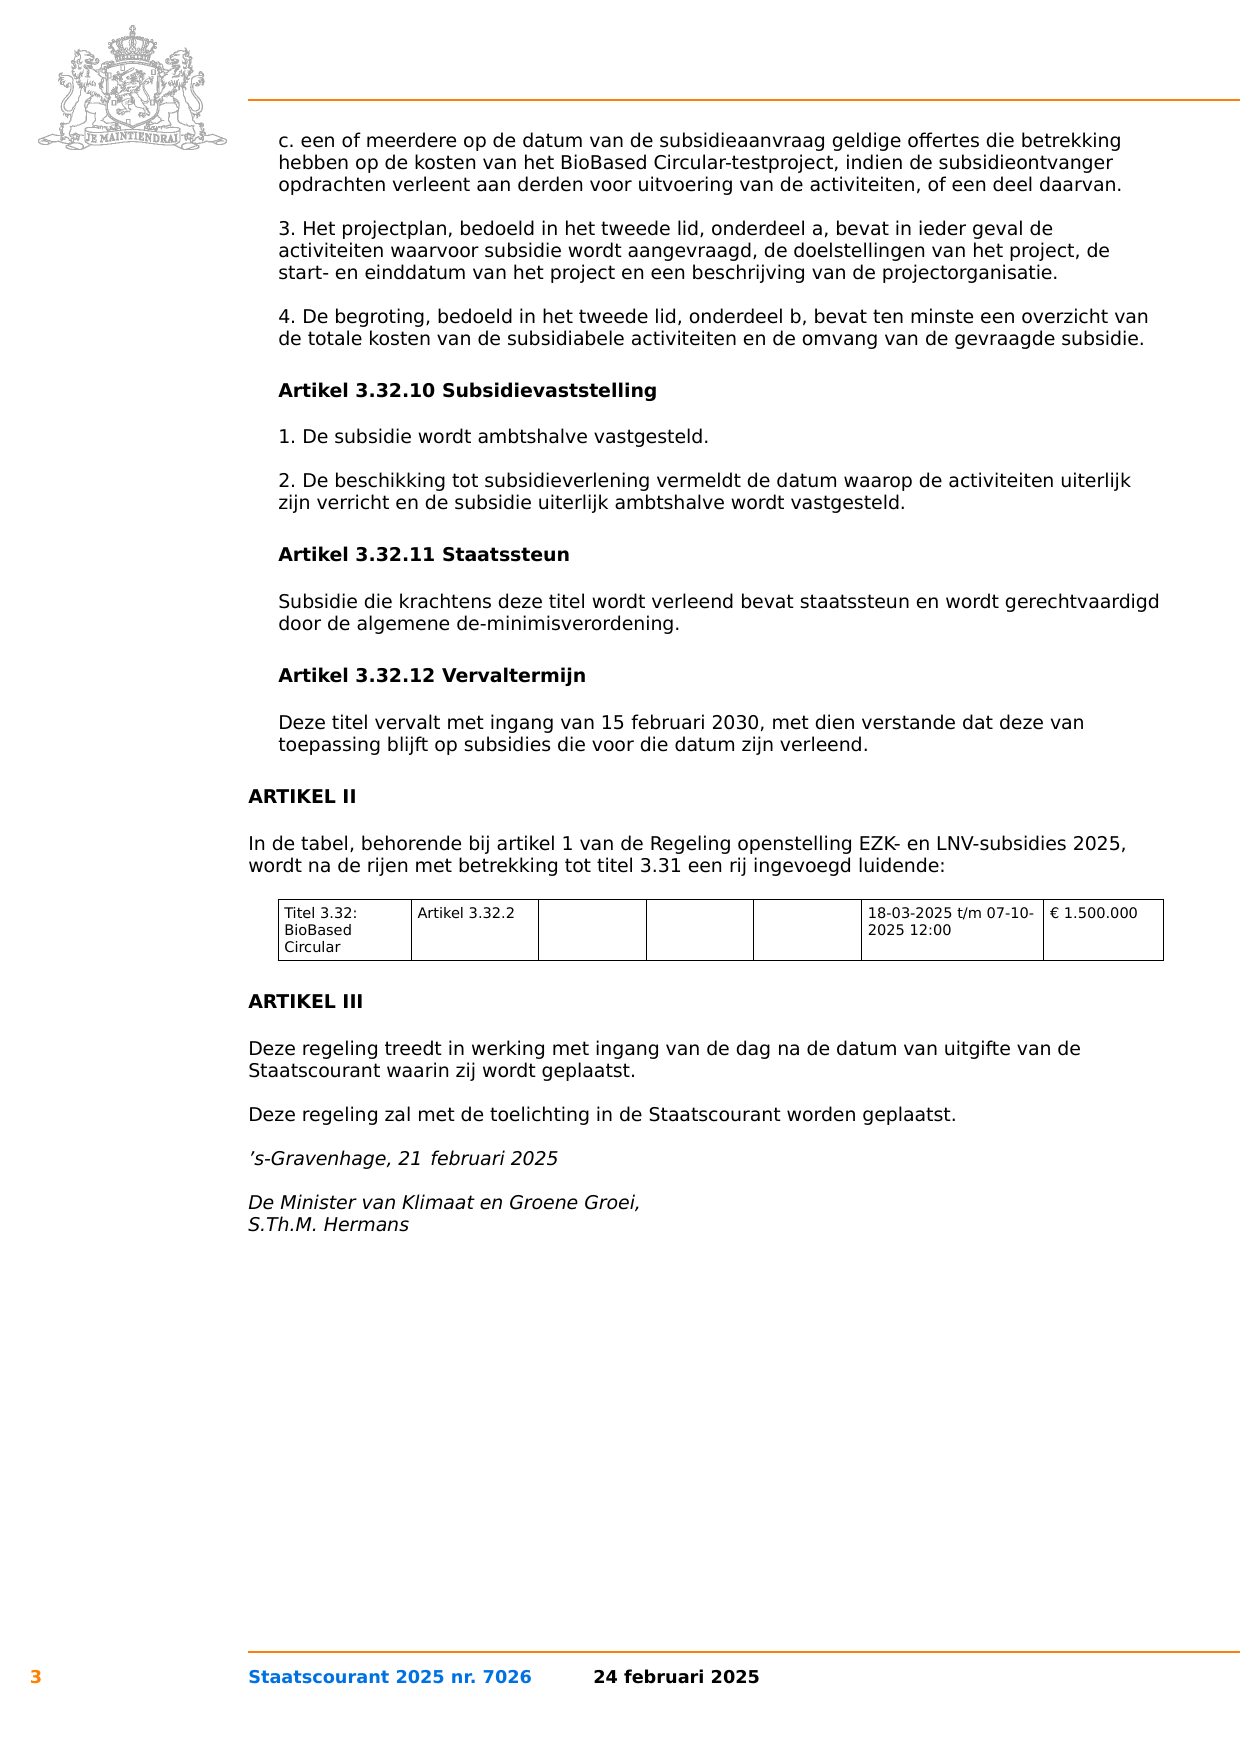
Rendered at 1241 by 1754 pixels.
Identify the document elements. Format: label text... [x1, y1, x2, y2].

text Deze titel vervalt met ingang van 15 februari 2030, met dien verstande dat deze van toepassing blijft op subsidies die voor die datum zijn verleend. [278, 712, 1163, 756]
table_header [754, 900, 861, 960]
text ’s-Gravenhage, 21 februari 2025 [248, 1148, 1163, 1170]
text Subsidie die krachtens deze titel wordt verleend bevat staatssteun en wordt gerechtvaardigd door de algemene de-minimisverordening. [278, 591, 1163, 635]
text c. een of meerdere op de datum van de subsidieaanvraag geldige offertes die betrekking hebben op de kosten van het BioBased Circular-testproject, indien de subsidieontvanger opdrachten verleent aan derden voor uitvoering van de activiteiten, of een deel daarvan. [278, 130, 1163, 196]
table_header [647, 900, 753, 960]
subtitle Artikel 3.32.10 Subsidievaststelling [278, 379, 1163, 401]
text 1. De subsidie wordt ambtshalve vastgesteld. [278, 426, 1163, 448]
table_header € 1.500.000 [1044, 900, 1163, 960]
subtitle ARTIKEL III [248, 991, 1163, 1013]
text 4. De begroting, bedoeld in het tweede lid, onderdeel b, bevat ten minste een overzicht van de totale kosten van de subsidiabele activiteiten en de omvang van de gevraagde subsidie. [278, 306, 1163, 349]
subtitle ARTIKEL II [248, 786, 1163, 808]
picture [38, 25, 227, 150]
text Deze regeling treedt in werking met ingang van de dag na de datum van uitgifte van de Staatscourant waarin zij wordt geplaatst. [248, 1038, 1163, 1082]
text 2. De beschikking tot subsidieverlening vermeldt de datum waarop de activiteiten uiterlijk zijn verricht en de subsidie uiterlijk ambtshalve wordt vastgesteld. [278, 470, 1163, 514]
table_header Artikel 3.32.2 [412, 900, 538, 960]
table_header 18-03-2025 t/m 07-10-2025 12:00 [862, 900, 1043, 960]
subtitle Artikel 3.32.11 Staatssteun [278, 544, 1163, 566]
text In de tabel, behorende bij artikel 1 van de Regeling openstelling EZK- en LNV-subsidies 2025, wordt na de rijen met betrekking tot titel 3.31 een rij ingevoegd luidende: [248, 833, 1163, 877]
text 3. Het projectplan, bedoeld in het tweede lid, onderdeel a, bevat in ieder geval de activiteiten waarvoor subsidie wordt aangevraagd, de doelstellingen van het project, de start- en einddatum van het project en een beschrijving van de projectorganisatie. [278, 218, 1163, 284]
text De Minister van Klimaat en Groene Groei, S.Th.M. Hermans [248, 1192, 1163, 1236]
table_header [539, 900, 646, 960]
subtitle Artikel 3.32.12 Vervaltermijn [278, 665, 1163, 687]
table_header Titel 3.32: BioBased Circular [279, 900, 411, 960]
text Deze regeling zal met de toelichting in de Staatscourant worden geplaatst. [248, 1104, 1163, 1126]
